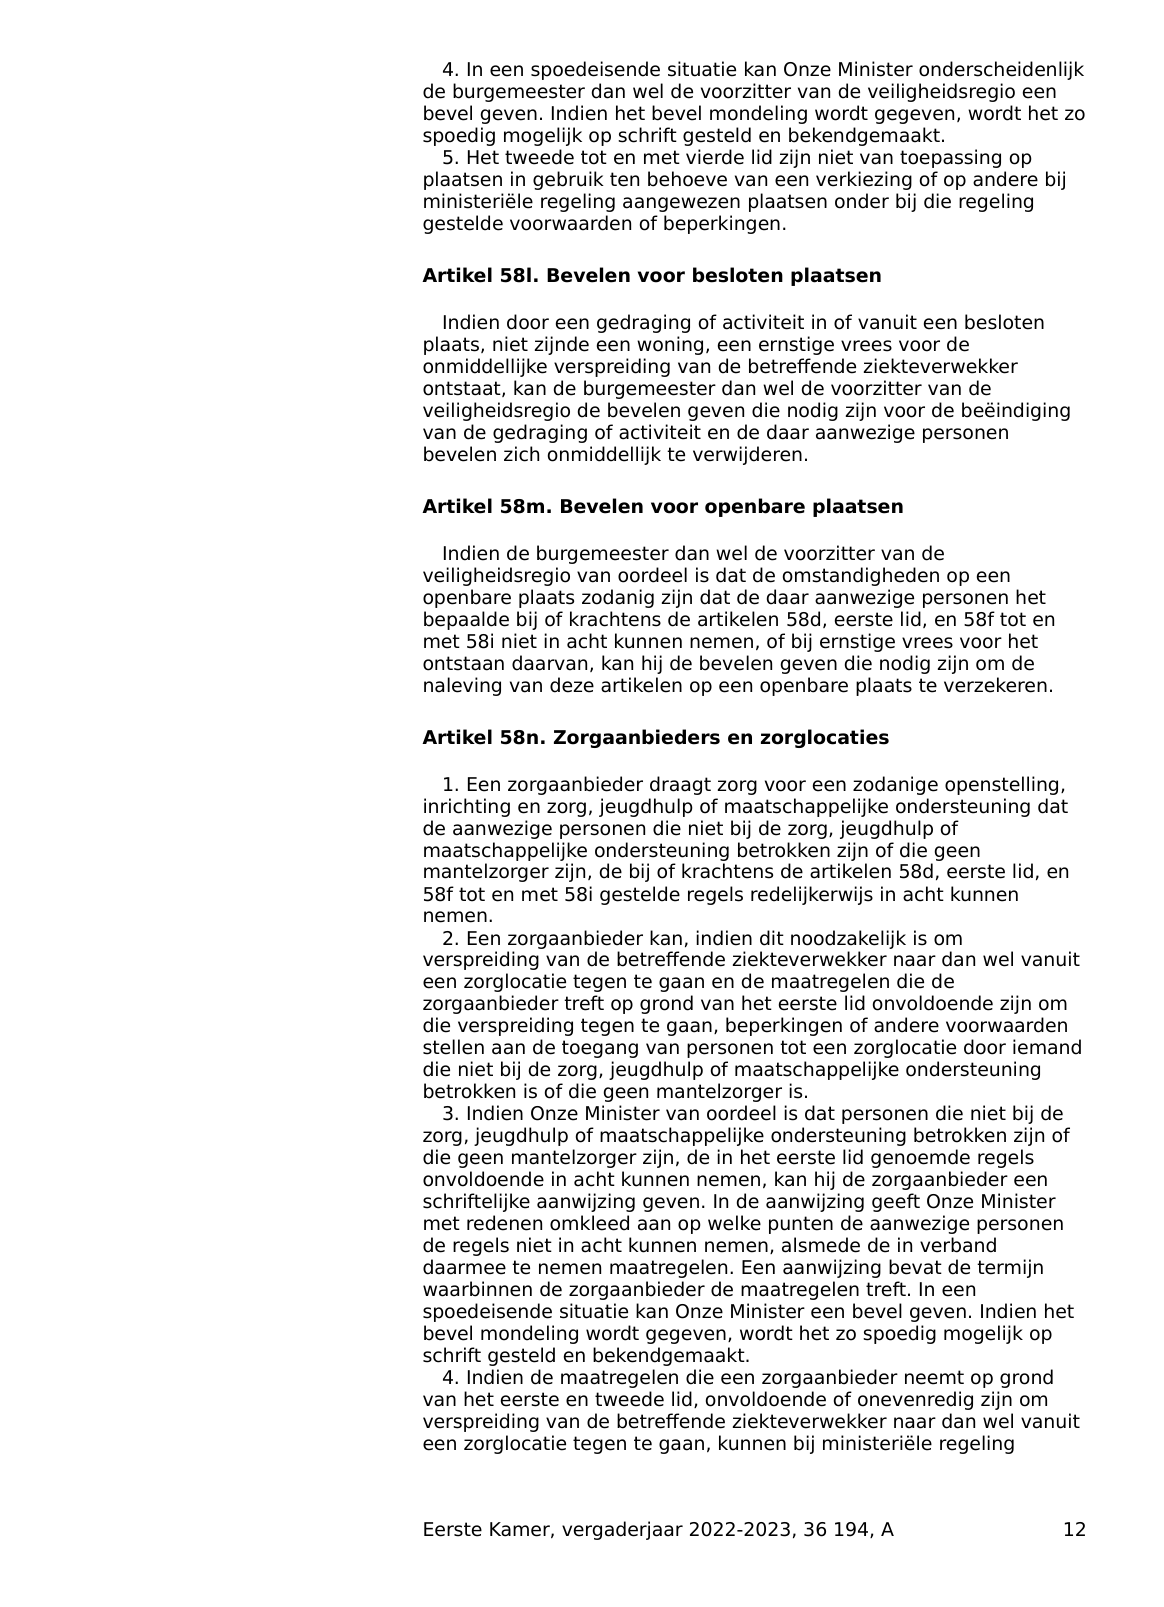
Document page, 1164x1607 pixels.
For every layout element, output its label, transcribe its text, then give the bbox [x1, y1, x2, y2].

text Indien de burgemeester dan wel de voorzitter van de veiligheidsregio van oordeel is dat de omstandigheden op een openbare plaats zodanig zijn dat de daar aanwezige personen het bepaalde bij of krachtens de artikelen 58d, eerste lid, en 58f tot en met 58i niet in acht kunnen nemen, of bij ernstige vrees voor het ontstaan daarvan, kan hij de bevelen geven die nodig zijn om de naleving van deze artikelen op een openbare plaats te verzekeren. [422, 543, 1087, 697]
text 1. Een zorgaanbieder draagt zorg voor een zodanige openstelling, inrichting en zorg, jeugdhulp of maatschappelijke ondersteuning dat de aanwezige personen die niet bij de zorg, jeugdhulp of maatschappelijke ondersteuning betrokken zijn of die geen mantelzorger zijn, de bij of krachtens de artikelen 58d, eerste lid, en 58f tot en met 58i gestelde regels redelijkerwijs in acht kunnen nemen. [422, 773, 1087, 927]
text 2. Een zorgaanbieder kan, indien dit noodzakelijk is om verspreiding van de betreffende ziekteverwekker naar dan wel vanuit een zorglocatie tegen te gaan en de maatregelen die de zorgaanbieder treft op grond van het eerste lid onvoldoende zijn om die verspreiding tegen te gaan, beperkingen of andere voorwaarden stellen aan de toegang van personen tot een zorglocatie door iemand die niet bij de zorg, jeugdhulp of maatschappelijke ondersteuning betrokken is of die geen mantelzorger is. [422, 927, 1087, 1103]
text 5. Het tweede tot en met vierde lid zijn niet van toepassing op plaatsen in gebruik ten behoeve van een verkiezing of op andere bij ministeriële regeling aangewezen plaatsen onder bij die regeling gestelde voorwaarden of beperkingen. [422, 147, 1087, 235]
text 3. Indien Onze Minister van oordeel is dat personen die niet bij de zorg, jeugdhulp of maatschappelijke ondersteuning betrokken zijn of die geen mantelzorger zijn, de in het eerste lid genoemde regels onvoldoende in acht kunnen nemen, kan hij de zorgaanbieder een schriftelijke aanwijzing geven. In de aanwijzing geeft Onze Minister met redenen omkleed aan op welke punten de aanwezige personen de regels niet in acht kunnen nemen, alsmede de in verband daarmee te nemen maatregelen. Een aanwijzing bevat de termijn waarbinnen de zorgaanbieder de maatregelen treft. In een spoedeisende situatie kan Onze Minister een bevel geven. Indien het bevel mondeling wordt gegeven, wordt het zo spoedig mogelijk op schrift gesteld en bekendgemaakt. [422, 1103, 1087, 1367]
text 4. Indien de maatregelen die een zorgaanbieder neemt op grond van het eerste en tweede lid, onvoldoende of onevenredig zijn om verspreiding van de betreffende ziekteverwekker naar dan wel vanuit een zorglocatie tegen te gaan, kunnen bij ministeriële regeling [422, 1367, 1087, 1455]
subtitle Artikel 58m. Bevelen voor openbare plaatsen [422, 496, 1087, 518]
text Indien door een gedraging of activiteit in of vanuit een besloten plaats, niet zijnde een woning, een ernstige vrees voor de onmiddellijke verspreiding van de betreffende ziekteverwekker ontstaat, kan de burgemeester dan wel de voorzitter van de veiligheidsregio de bevelen geven die nodig zijn voor de beëindiging van de gedraging of activiteit en de daar aanwezige personen bevelen zich onmiddellijk te verwijderen. [422, 312, 1087, 466]
subtitle Artikel 58n. Zorgaanbieders en zorglocaties [422, 727, 1087, 748]
subtitle Artikel 58l. Bevelen voor besloten plaatsen [422, 265, 1087, 287]
text 4. In een spoedeisende situatie kan Onze Minister onderscheidenlijk de burgemeester dan wel de voorzitter van de veiligheidsregio een bevel geven. Indien het bevel mondeling wordt gegeven, wordt het zo spoedig mogelijk op schrift gesteld en bekendgemaakt. [422, 59, 1087, 147]
